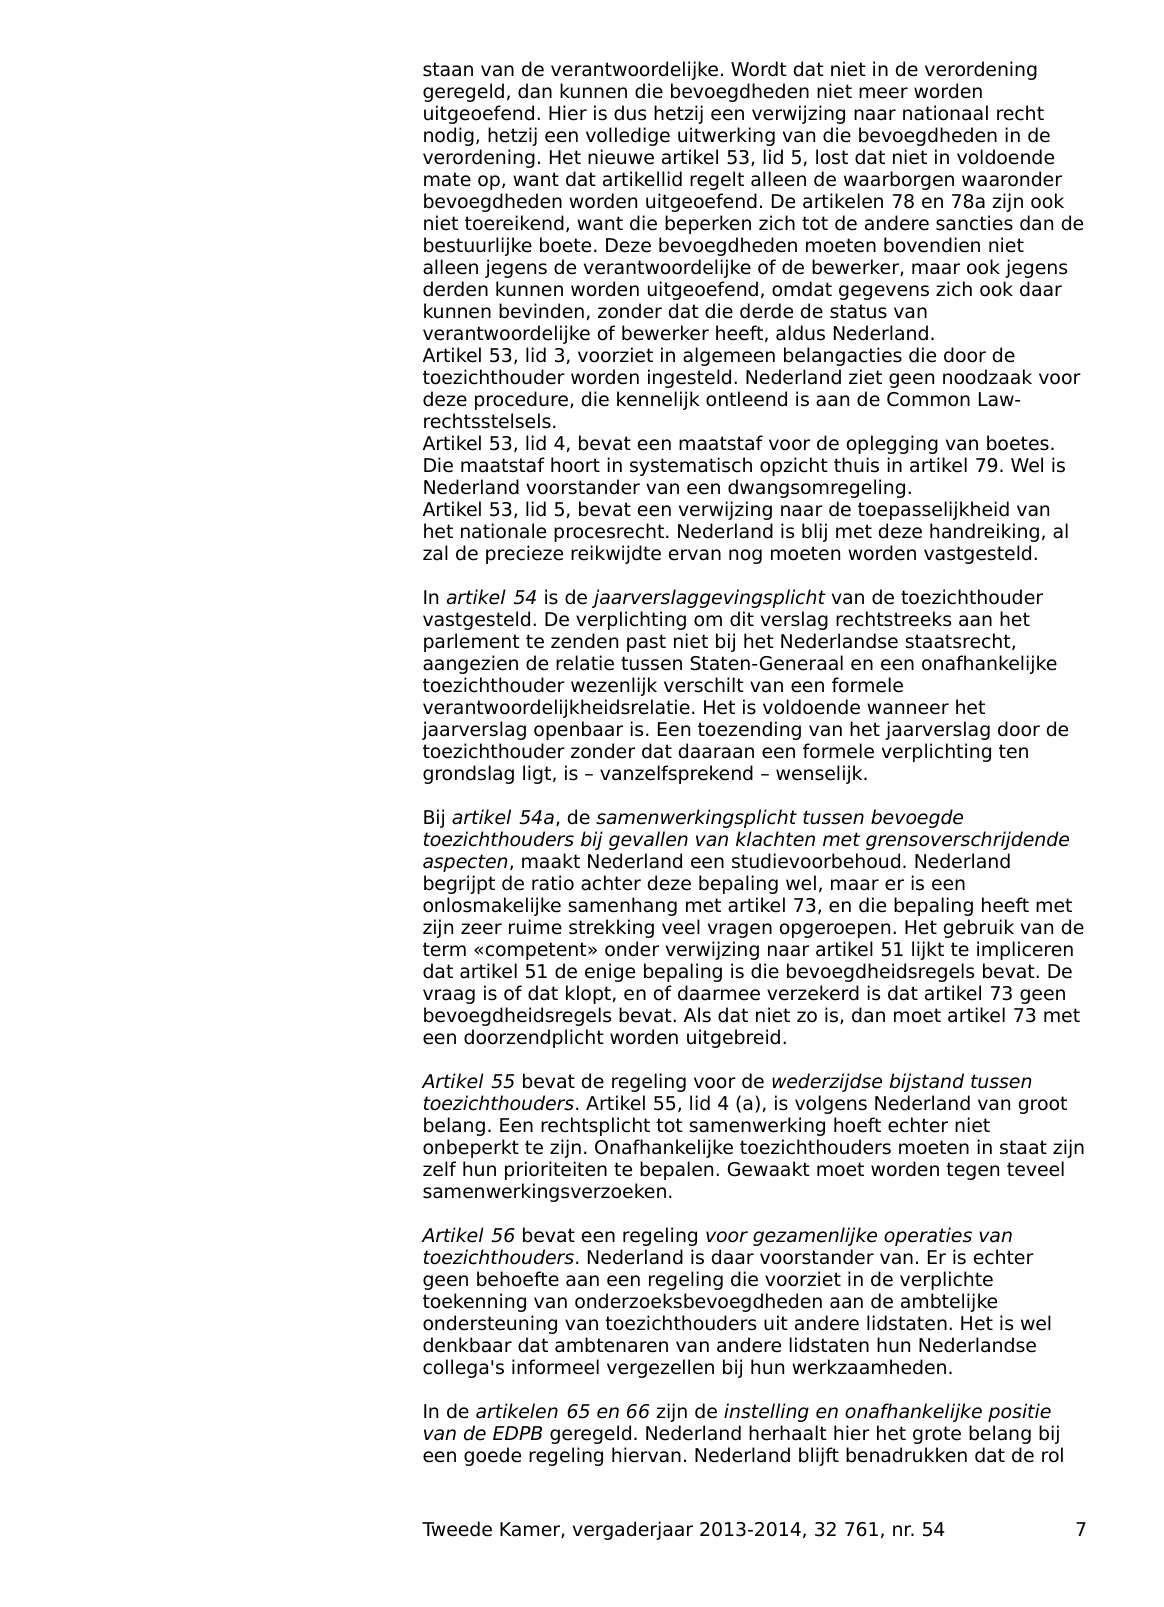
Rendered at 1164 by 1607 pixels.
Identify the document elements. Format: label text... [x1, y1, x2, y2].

text staan van de verantwoordelijke. Wordt dat niet in de verordening geregeld, dan kunnen die bevoegdheden niet meer worden uitgeoefend. Hier is dus hetzij een verwijzing naar nationaal recht nodig, hetzij een volledige uitwerking van die bevoegdheden in de verordening. Het nieuwe artikel 53, lid 5, lost dat niet in voldoende mate op, want dat artikellid regelt alleen de waarborgen waaronder bevoegdheden worden uitgeoefend. De artikelen 78 en 78a zijn ook niet toereikend, want die beperken zich tot de andere sancties dan de bestuurlijke boete. Deze bevoegdheden moeten bovendien niet alleen jegens de verantwoordelijke of de bewerker, maar ook jegens derden kunnen worden uitgeoefend, omdat gegevens zich ook daar kunnen bevinden, zonder dat die derde de status van verantwoordelijke of bewerker heeft, aldus Nederland. [422, 59, 1087, 345]
text Artikel 53, lid 5, bevat een verwijzing naar de toepasselijkheid van het nationale procesrecht. Nederland is blij met deze handreiking, al zal de precieze reikwijdte ervan nog moeten worden vastgesteld. [422, 499, 1087, 564]
text In de artikelen 65 en 66 zijn de instelling en onafhankelijke positie van de EDPB geregeld. Nederland herhaalt hier het grote belang bij een goede regeling hiervan. Nederland blijft benadrukken dat de rol [422, 1401, 1087, 1467]
text Artikel 56 bevat een regeling voor gezamenlijke operaties van toezichthouders. Nederland is daar voorstander van. Er is echter geen behoefte aan een regeling die voorziet in de verplichte toekenning van onderzoeksbevoegdheden aan de ambtelijke ondersteuning van toezichthouders uit andere lidstaten. Het is wel denkbaar dat ambtenaren van andere lidstaten hun Nederlandse collega's informeel vergezellen bij hun werkzaamheden. [422, 1225, 1087, 1379]
text Artikel 55 bevat de regeling voor de wederzijdse bijstand tussen toezichthouders. Artikel 55, lid 4 (a), is volgens Nederland van groot belang. Een rechtsplicht tot samenwerking hoeft echter niet onbeperkt te zijn. Onafhankelijke toezichthouders moeten in staat zijn zelf hun prioriteiten te bepalen. Gewaakt moet worden tegen teveel samenwerkingsverzoeken. [422, 1071, 1087, 1203]
text In artikel 54 is de jaarverslaggevingsplicht van de toezichthouder vastgesteld. De verplichting om dit verslag rechtstreeks aan het parlement te zenden past niet bij het Nederlandse staatsrecht, aangezien de relatie tussen Staten-Generaal en een onafhankelijke toezichthouder wezenlijk verschilt van een formele verantwoordelijkheidsrelatie. Het is voldoende wanneer het jaarverslag openbaar is. Een toezending van het jaarverslag door de toezichthouder zonder dat daaraan een formele verplichting ten grondslag ligt, is – vanzelfsprekend – wenselijk. [422, 587, 1087, 784]
text Artikel 53, lid 4, bevat een maatstaf voor de oplegging van boetes. Die maatstaf hoort in systematisch opzicht thuis in artikel 79. Wel is Nederland voorstander van een dwangsomregeling. [422, 433, 1087, 499]
text Artikel 53, lid 3, voorziet in algemeen belangacties die door de toezichthouder worden ingesteld. Nederland ziet geen noodzaak voor deze procedure, die kennelijk ontleend is aan de Common Law-rechtsstelsels. [422, 345, 1087, 433]
text Bij artikel 54a, de samenwerkingsplicht tussen bevoegde toezichthouders bij gevallen van klachten met grensoverschrijdende aspecten, maakt Nederland een studievoorbehoud. Nederland begrijpt de ratio achter deze bepaling wel, maar er is een onlosmakelijke samenhang met artikel 73, en die bepaling heeft met zijn zeer ruime strekking veel vragen opgeroepen. Het gebruik van de term «competent» onder verwijzing naar artikel 51 lijkt te impliceren dat artikel 51 de enige bepaling is die bevoegdheidsregels bevat. De vraag is of dat klopt, en of daarmee verzekerd is dat artikel 73 geen bevoegdheidsregels bevat. Als dat niet zo is, dan moet artikel 73 met een doorzendplicht worden uitgebreid. [422, 807, 1087, 1048]
